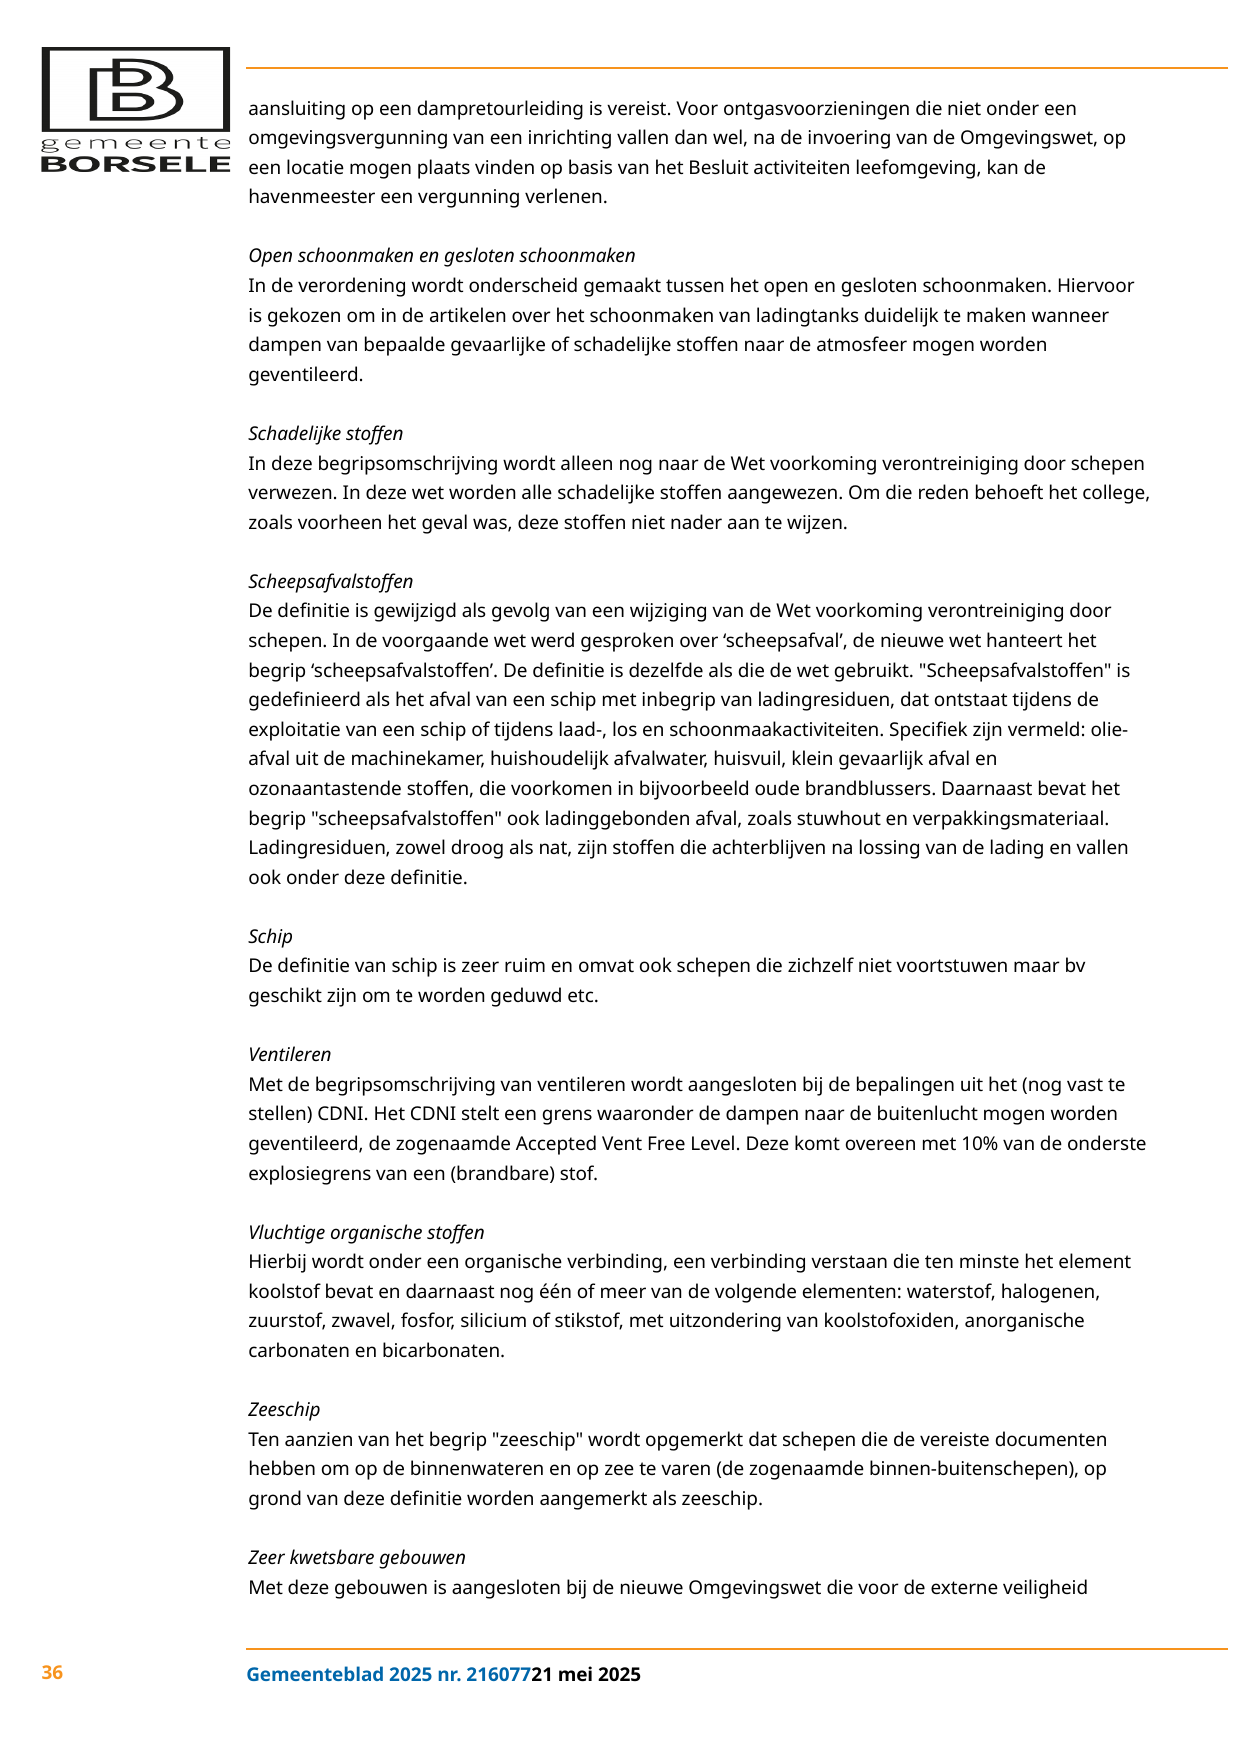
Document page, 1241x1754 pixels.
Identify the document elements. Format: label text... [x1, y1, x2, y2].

text Met deze gebouwen is aangesloten bij de nieuwe Omgevingswet die voor de externe veiligheid [248, 1574, 1152, 1600]
text Open schoonmaken en gesloten schoonmaken [248, 243, 1152, 268]
text Scheepsafvalstoffen [248, 568, 1152, 594]
text De definitie is gewijzigd als gevolg van een wijziging van de Wet voorkoming verontreiniging door schepen. In de voorgaande wet werd gesproken over ‘scheepsafval’, de nieuwe wet hanteert het begrip ‘scheepsafvalstoffen’. De definitie is dezelfde als die de wet gebruikt. "Scheepsafvalstoffen" is gedefinieerd als het afval van een schip met inbegrip van ladingresiduen, dat ontstaat tijdens de exploitatie van een schip of tijdens laad-, los en schoonmaakactiviteiten. Specifiek zijn vermeld: olie-afval uit de machinekamer, huishoudelijk afvalwater, huisvuil, klein gevaarlijk afval en ozonaantastende stoffen, die voorkomen in bijvoorbeeld oude brandblussers. Daarnaast bevat het begrip "scheepsafvalstoffen" ook ladinggebonden afval, zoals stuwhout en verpakkingsmateriaal. Ladingresiduen, zowel droog als nat, zijn stoffen die achterblijven na lossing van de lading en vallen ook onder deze definitie. [248, 598, 1152, 890]
text aansluiting op een dampretourleiding is vereist. Voor ontgasvoorzieningen die niet onder een omgevingsvergunning van een inrichting vallen dan wel, na de invoering van de Omgevingswet, op een locatie mogen plaats vinden op basis van het Besluit activiteiten leefomgeving, kan de havenmeester een vergunning verlenen. [248, 95, 1152, 209]
text Met de begripsomschrijving van ventileren wordt aangesloten bij de bepalingen uit het (nog vast te stellen) CDNI. Het CDNI stelt een grens waaronder de dampen naar de buitenlucht mogen worden geventileerd, de zogenaamde Accepted Vent Free Level. Deze komt overeen met 10% van de onderste explosiegrens van een (brandbare) stof. [248, 1071, 1152, 1186]
text Ventileren [248, 1041, 1152, 1067]
text Schip [248, 923, 1152, 949]
text In deze begripsomschrijving wordt alleen nog naar de Wet voorkoming verontreiniging door schepen verwezen. In deze wet worden alle schadelijke stoffen aangewezen. Om die reden behoeft het college, zoals voorheen het geval was, deze stoffen niet nader aan te wijzen. [248, 450, 1152, 535]
text Zeer kwetsbare gebouwen [248, 1544, 1152, 1570]
text De definitie van schip is zeer ruim en omvat ook schepen die zichzelf niet voortstuwen maar bv geschikt zijn om te worden geduwd etc. [248, 953, 1152, 1008]
text In de verordening wordt onderscheid gemaakt tussen het open en gesloten schoonmaken. Hiervoor is gekozen om in de artikelen over het schoonmaken van ladingtanks duidelijk te maken wanneer dampen van bepaalde gevaarlijke of schadelijke stoffen naar de atmosfeer mogen worden geventileerd. [248, 272, 1152, 387]
text Zeeschip [248, 1396, 1152, 1422]
text Vluchtige organische stoffen [248, 1219, 1152, 1245]
picture [41, 47, 231, 172]
text Ten aanzien van het begrip "zeeschip" wordt opgemerkt dat schepen die de vereiste documenten hebben om op de binnenwateren en op zee te varen (de zogenaamde binnen-buitenschepen), op grond van deze definitie worden aangemerkt als zeeschip. [248, 1426, 1152, 1511]
text Hierbij wordt onder een organische verbinding, een verbinding verstaan die ten minste het element koolstof bevat en daarnaast nog één of meer van de volgende elementen: waterstof, halogenen, zuurstof, zwavel, fosfor, silicium of stikstof, met uitzondering van koolstofoxiden, anorganische carbonaten en bicarbonaten. [248, 1248, 1152, 1363]
text Schadelijke stoffen [248, 420, 1152, 446]
